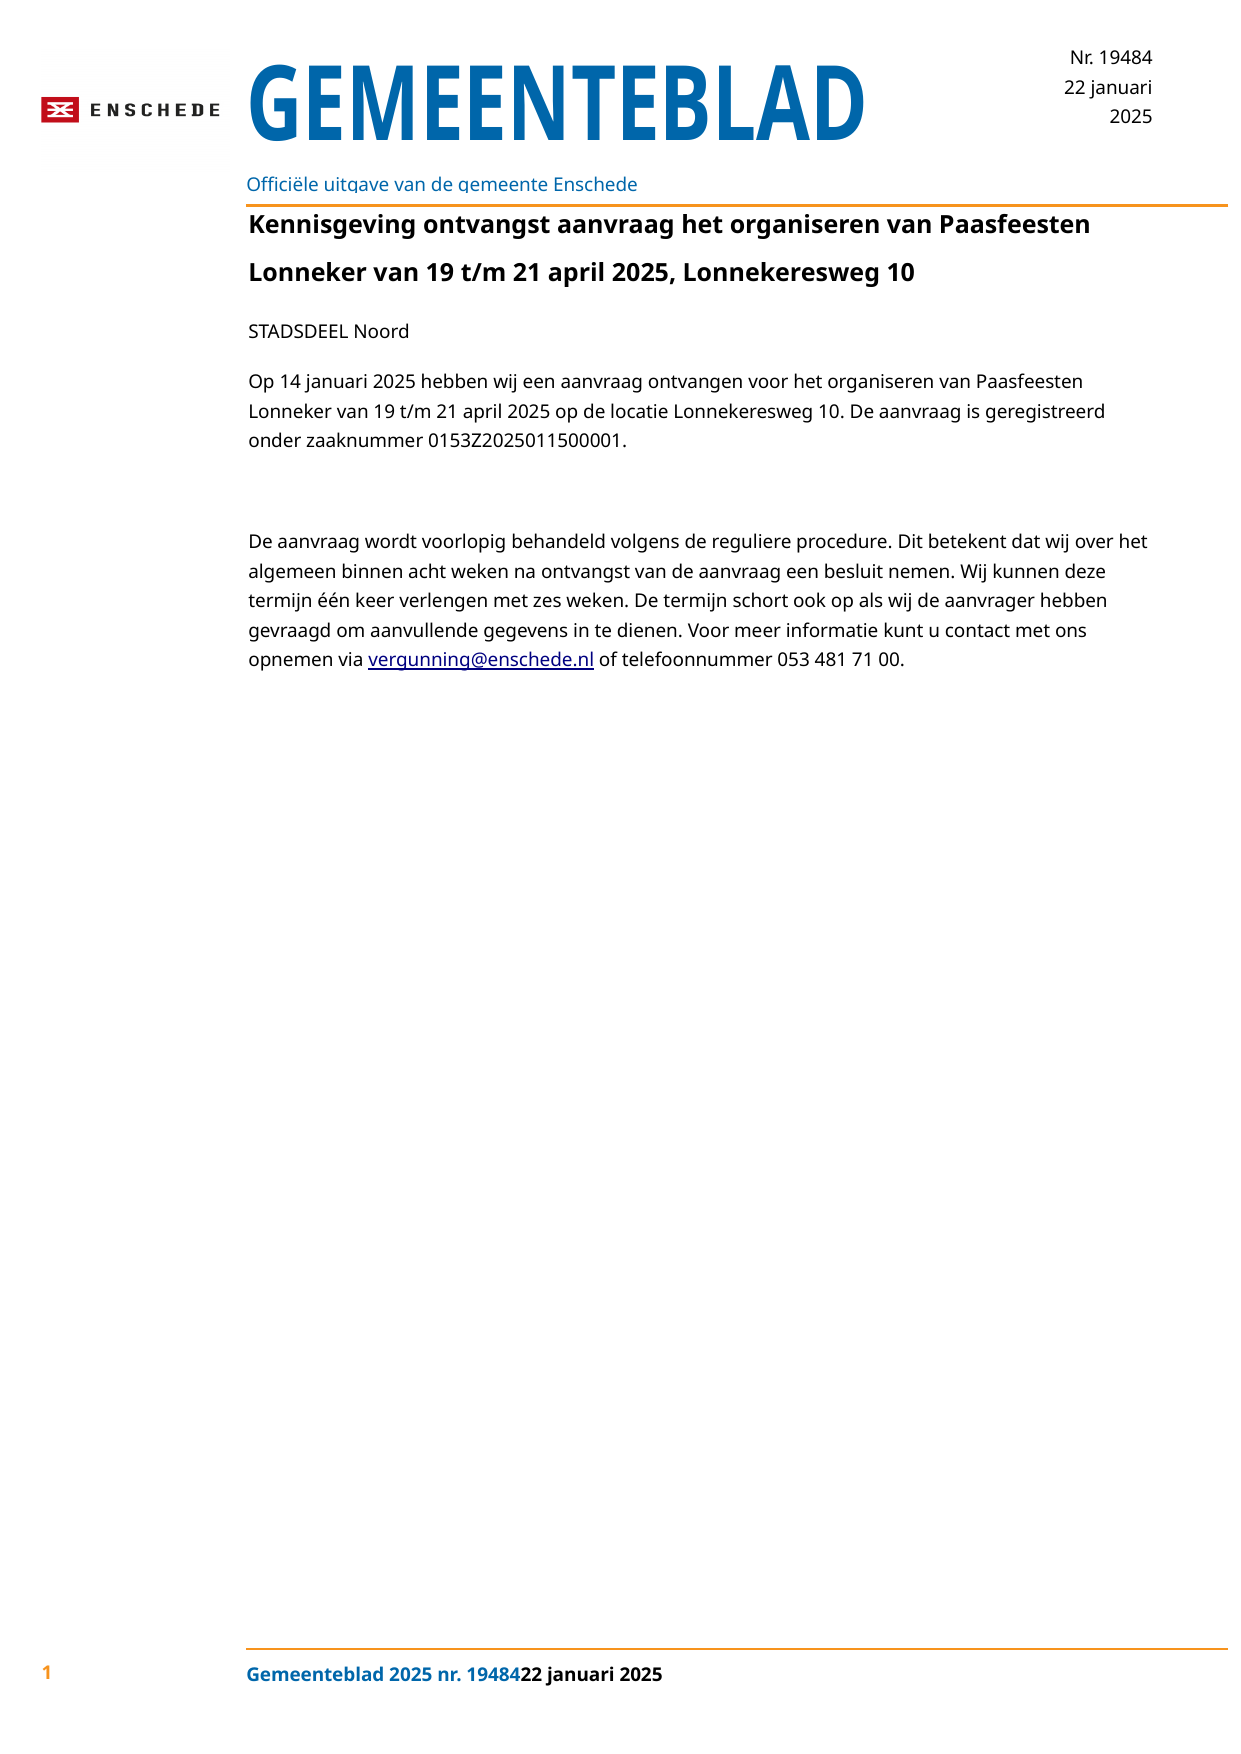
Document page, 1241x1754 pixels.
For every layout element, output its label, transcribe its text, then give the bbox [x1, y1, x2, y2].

text Op 14 januari 2025 hebben wij een aanvraag ontvangen voor het organiseren van Paasfeesten Lonneker van 19 t/m 21 april 2025 op de locatie Lonnekeresweg 10. De aanvraag is geregistreerd onder zaaknummer 0153Z2025011500001. [248, 368, 1152, 453]
text De aanvraag wordt voorlopig behandeld volgens de reguliere procedure. Dit betekent dat wij over het algemeen binnen acht weken na ontvangst van de aanvraag een besluit nemen. Wij kunnen deze termijn één keer verlengen met zes weken. De termijn schort ook op als wij de aanvrager hebben gevraagd om aanvullende gegevens in te dienen. Voor meer informatie kunt u contact met ons opnemen via vergunning@enschede.nl of telefoonnummer 053 481 71 00. [248, 528, 1152, 672]
text Kennisgeving ontvangst aanvraag het organiseren van Paasfeesten Lonneker van 19 t/m 21 april 2025, Lonnekeresweg 10 [248, 207, 1152, 288]
text STADSDEEL Noord [248, 318, 1152, 344]
picture [41, 47, 231, 172]
